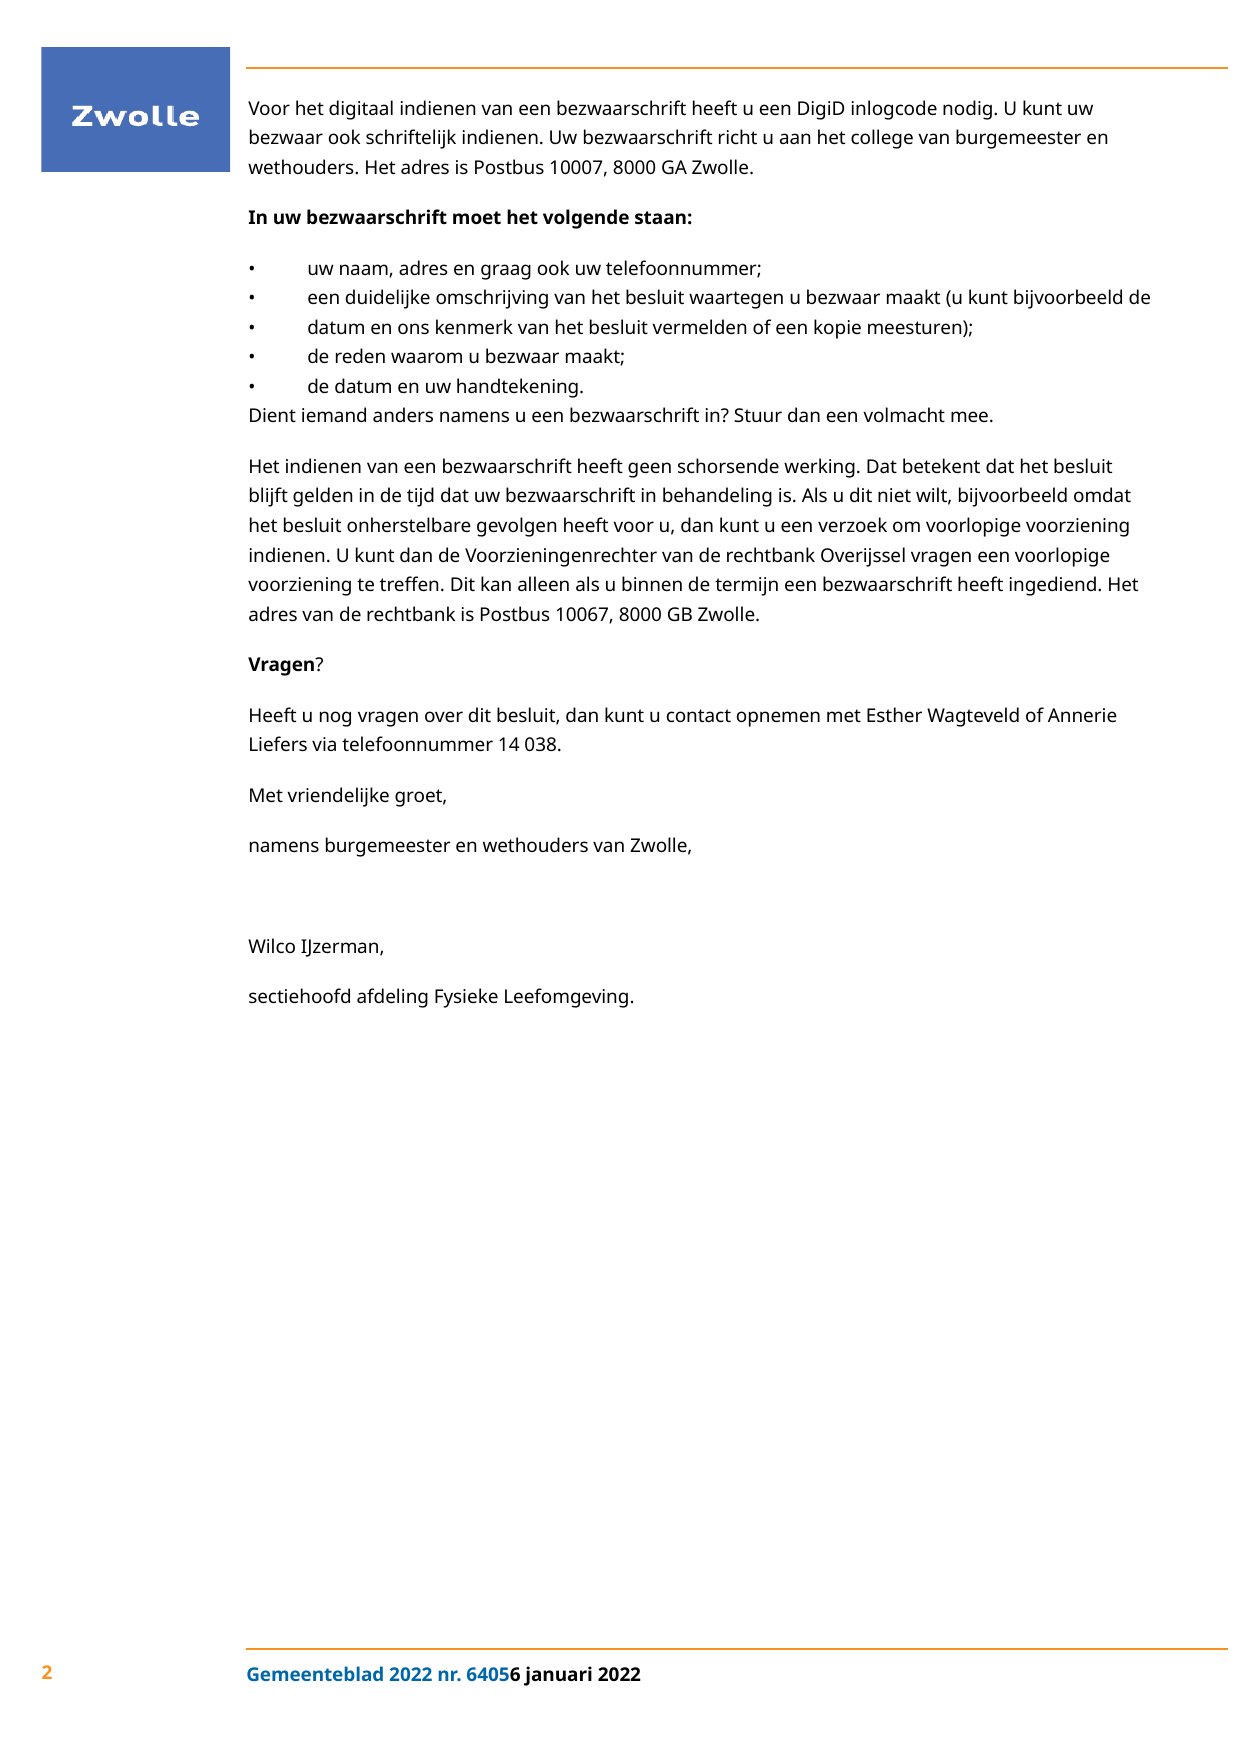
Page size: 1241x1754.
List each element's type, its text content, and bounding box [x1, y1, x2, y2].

text Wilco IJzerman, [248, 933, 1152, 959]
list een duidelijke omschrijving van het besluit waartegen u bezwaar maakt (u kunt bijvoorbeeld de [248, 284, 1152, 310]
text In uw bezwaarschrift moet het volgende staan: [248, 204, 1152, 230]
text sectiehoofd afdeling Fysieke Leefomgeving. [248, 983, 1152, 1009]
text Het indienen van een bezwaarschrift heeft geen schorsende werking. Dat betekent dat het besluit blijft gelden in de tijd dat uw bezwaarschrift in behandeling is. Als u dit niet wilt, bijvoorbeeld omdat het besluit onherstelbare gevolgen heeft voor u, dan kunt u een verzoek om voorlopige voorziening indienen. U kunt dan de Voorzieningenrechter van de rechtbank Overijssel vragen een voorlopige voorziening te treffen. Dit kan alleen als u binnen de termijn een bezwaarschrift heeft ingediend. Het adres van de rechtbank is Postbus 10067, 8000 GB Zwolle. [248, 453, 1152, 627]
list uw naam, adres en graag ook uw telefoonnummer; [248, 255, 1152, 281]
list de reden waarom u bezwaar maakt; [248, 343, 1152, 369]
picture [41, 47, 231, 172]
text Vragen? [248, 651, 1152, 677]
text Met vriendelijke groet, [248, 782, 1152, 808]
text Dient iemand anders namens u een bezwaarschrift in? Stuur dan een volmacht mee. [248, 403, 1152, 428]
text Heeft u nog vragen over dit besluit, dan kunt u contact opnemen met Esther Wagteveld of Annerie Liefers via telefoonnummer 14 038. [248, 702, 1152, 757]
list datum en ons kenmerk van het besluit vermelden of een kopie meesturen); [248, 314, 1152, 340]
text Voor het digitaal indienen van een bezwaarschrift heeft u een DigiD inlogcode nodig. U kunt uw bezwaar ook schriftelijk indienen. Uw bezwaarschrift richt u aan het college van burgemeester en wethouders. Het adres is Postbus 10007, 8000 GA Zwolle. [248, 95, 1152, 180]
list de datum en uw handtekening. [248, 373, 1152, 399]
text namens burgemeester en wethouders van Zwolle, [248, 832, 1152, 858]
